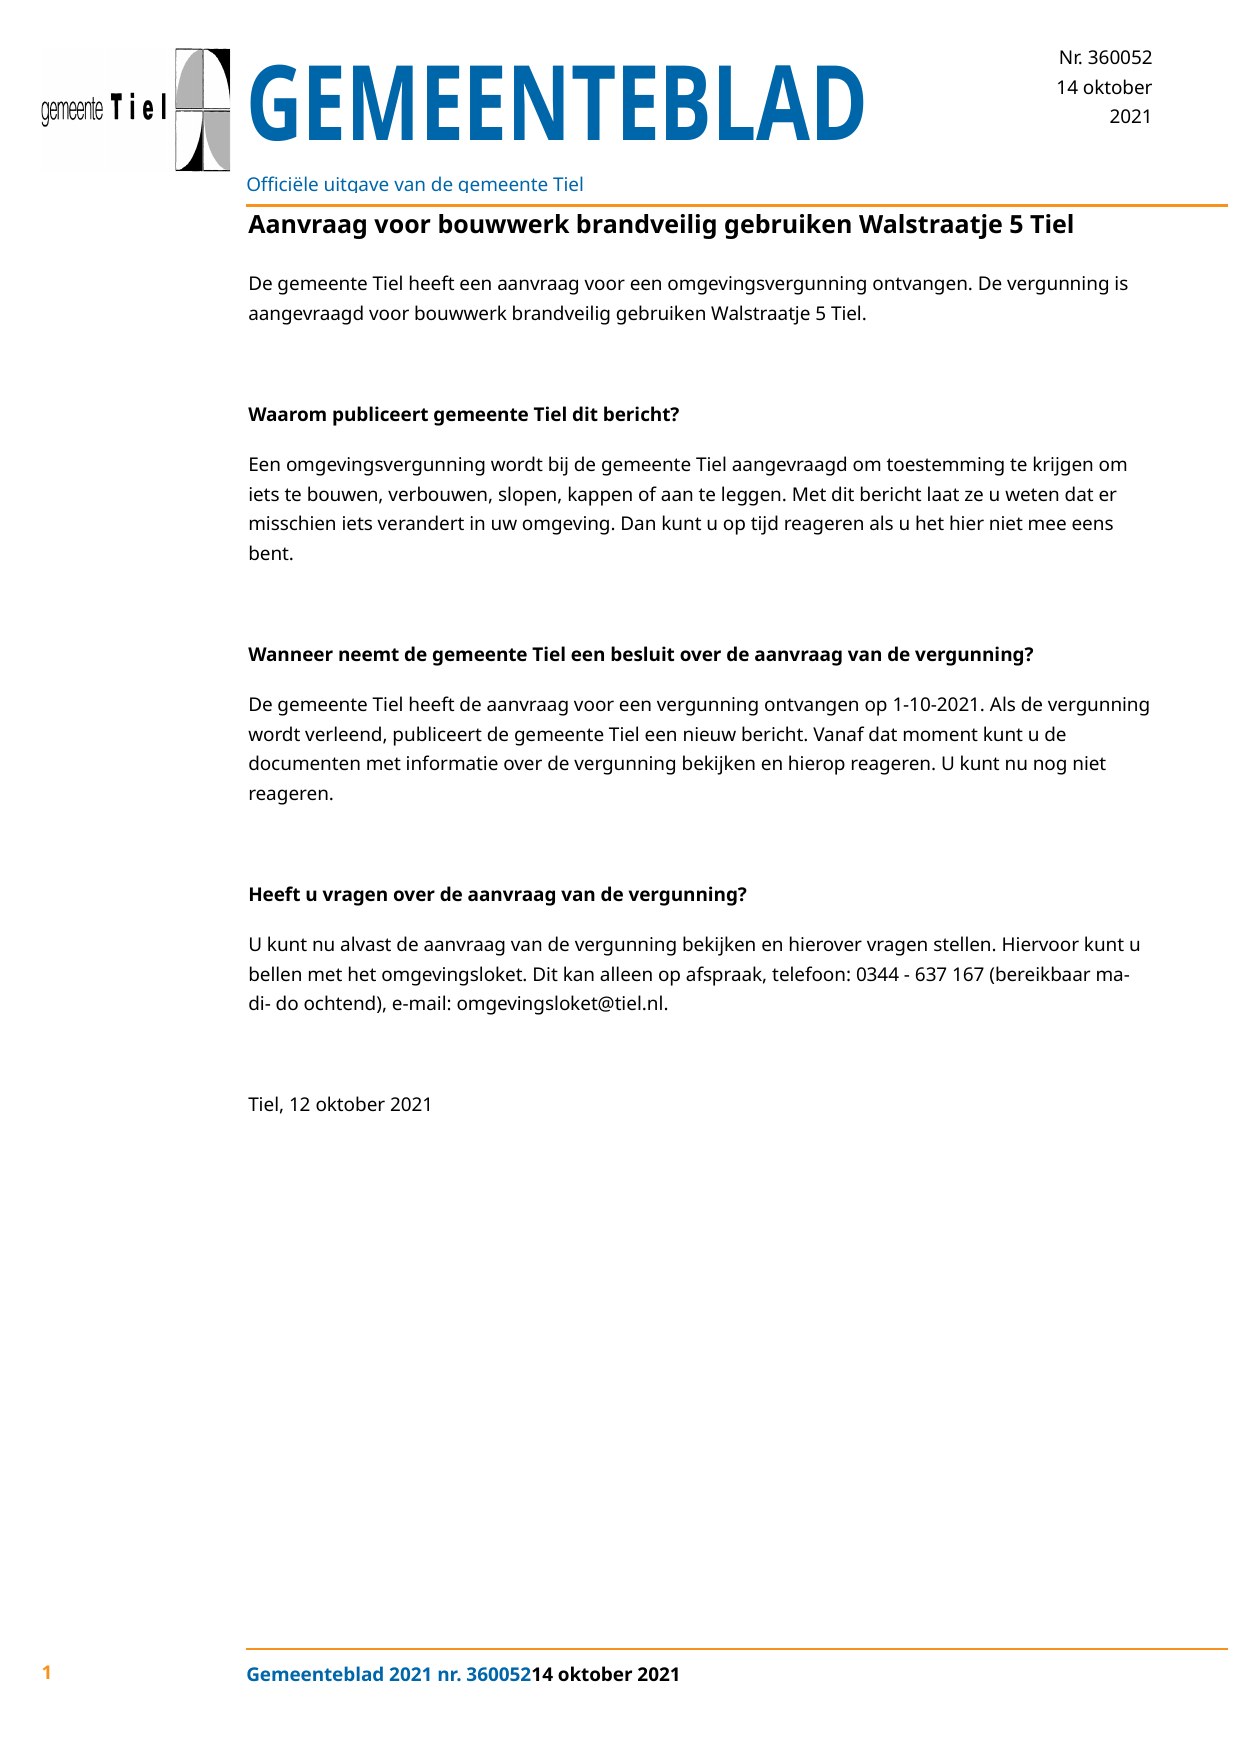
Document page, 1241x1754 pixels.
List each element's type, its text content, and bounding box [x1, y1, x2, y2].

text U kunt nu alvast de aanvraag van de vergunning bekijken en hierover vragen stellen. Hiervoor kunt u bellen met het omgevingsloket. Dit kan alleen op afspraak, telefoon: 0344 - 637 167 (bereikbaar ma-di- do ochtend), e-mail: omgevingsloket@tiel.nl. [248, 931, 1152, 1016]
text Een omgevingsvergunning wordt bij de gemeente Tiel aangevraagd om toestemming te krijgen om iets te bouwen, verbouwen, slopen, kappen of aan te leggen. Met dit bericht laat ze u weten dat er misschien iets verandert in uw omgeving. Dan kunt u op tijd reageren als u het hier niet mee eens bent. [248, 451, 1152, 566]
text Heeft u vragen over de aanvraag van de vergunning? [248, 881, 1152, 906]
text De gemeente Tiel heeft de aanvraag voor een vergunning ontvangen op 1-10-2021. Als de vergunning wordt verleend, publiceert de gemeente Tiel een nieuw bericht. Vanaf dat moment kunt u de documenten met informatie over de vergunning bekijken en hierop reageren. U kunt nu nog niet reageren. [248, 691, 1152, 806]
picture [41, 47, 231, 172]
text Tiel, 12 oktober 2021 [248, 1091, 1152, 1117]
text Waarom publiceert gemeente Tiel dit bericht? [248, 401, 1152, 426]
text De gemeente Tiel heeft een aanvraag voor een omgevingsvergunning ontvangen. De vergunning is aangevraagd voor bouwwerk brandveilig gebruiken Walstraatje 5 Tiel. [248, 270, 1152, 326]
text Wanneer neemt de gemeente Tiel een besluit over de aanvraag van de vergunning? [248, 641, 1152, 666]
text Aanvraag voor bouwwerk brandveilig gebruiken Walstraatje 5 Tiel [248, 207, 1152, 241]
